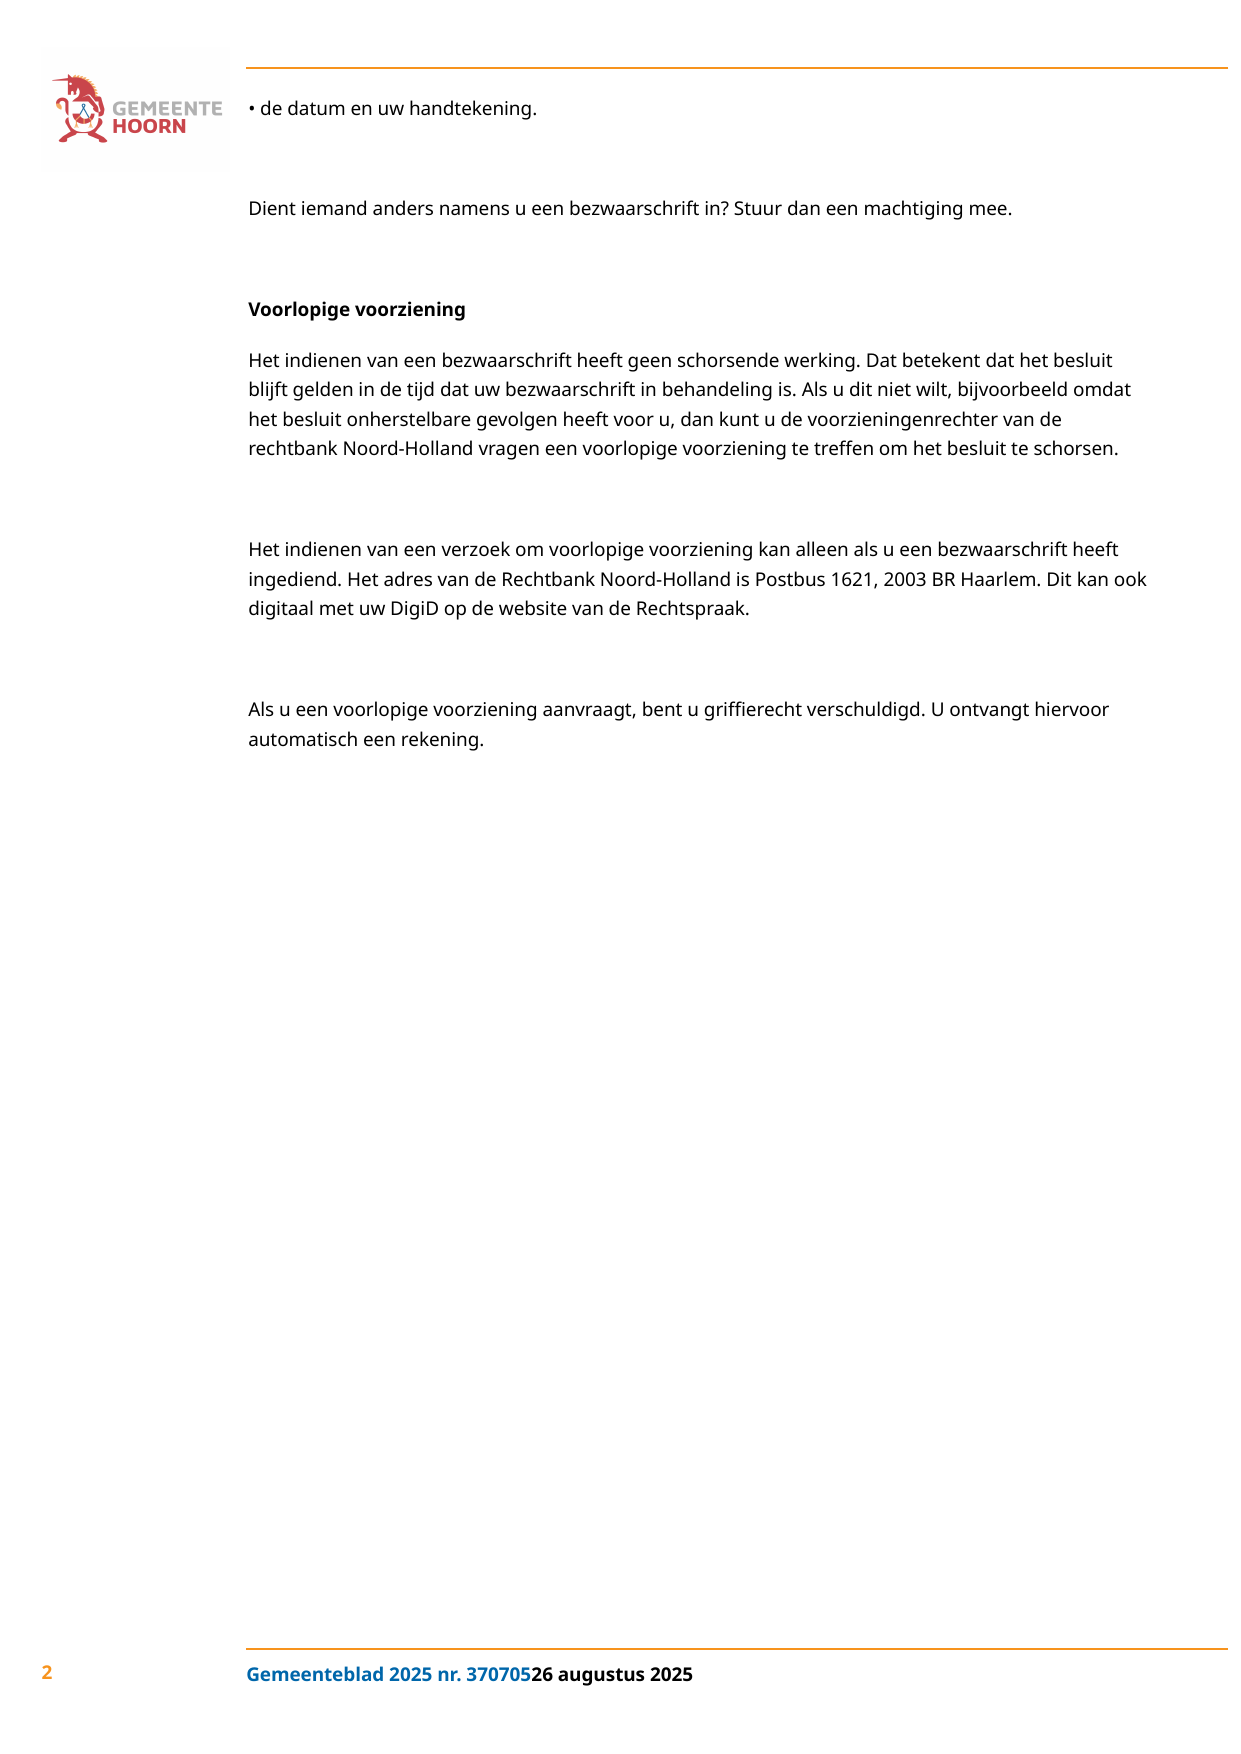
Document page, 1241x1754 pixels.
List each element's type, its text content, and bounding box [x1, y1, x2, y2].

text Het indienen van een bezwaarschrift heeft geen schorsende werking. Dat betekent dat het besluit blijft gelden in de tijd dat uw bezwaarschrift in behandeling is. Als u dit niet wilt, bijvoorbeeld omdat het besluit onherstelbare gevolgen heeft voor u, dan kunt u de voorzieningenrechter van de rechtbank Noord-Holland vragen een voorlopige voorziening te treffen om het besluit te schorsen. [248, 347, 1152, 461]
text Het indienen van een verzoek om voorlopige voorziening kan alleen als u een bezwaarschrift heeft ingediend. Het adres van de Rechtbank Noord-Holland is Postbus 1621, 2003 BR Haarlem. Dit kan ook digitaal met uw DigiD op de website van de Rechtspraak. [248, 536, 1152, 621]
text Voorlopige voorziening [248, 296, 1152, 322]
text • de datum en uw handtekening. [248, 95, 1152, 121]
picture [41, 47, 231, 172]
text Dient iemand anders namens u een bezwaarschrift in? Stuur dan een machtiging mee. [248, 196, 1152, 221]
text Als u een voorlopige voorziening aanvraagt, bent u griffierecht verschuldigd. U ontvangt hiervoor automatisch een rekening. [248, 696, 1152, 752]
